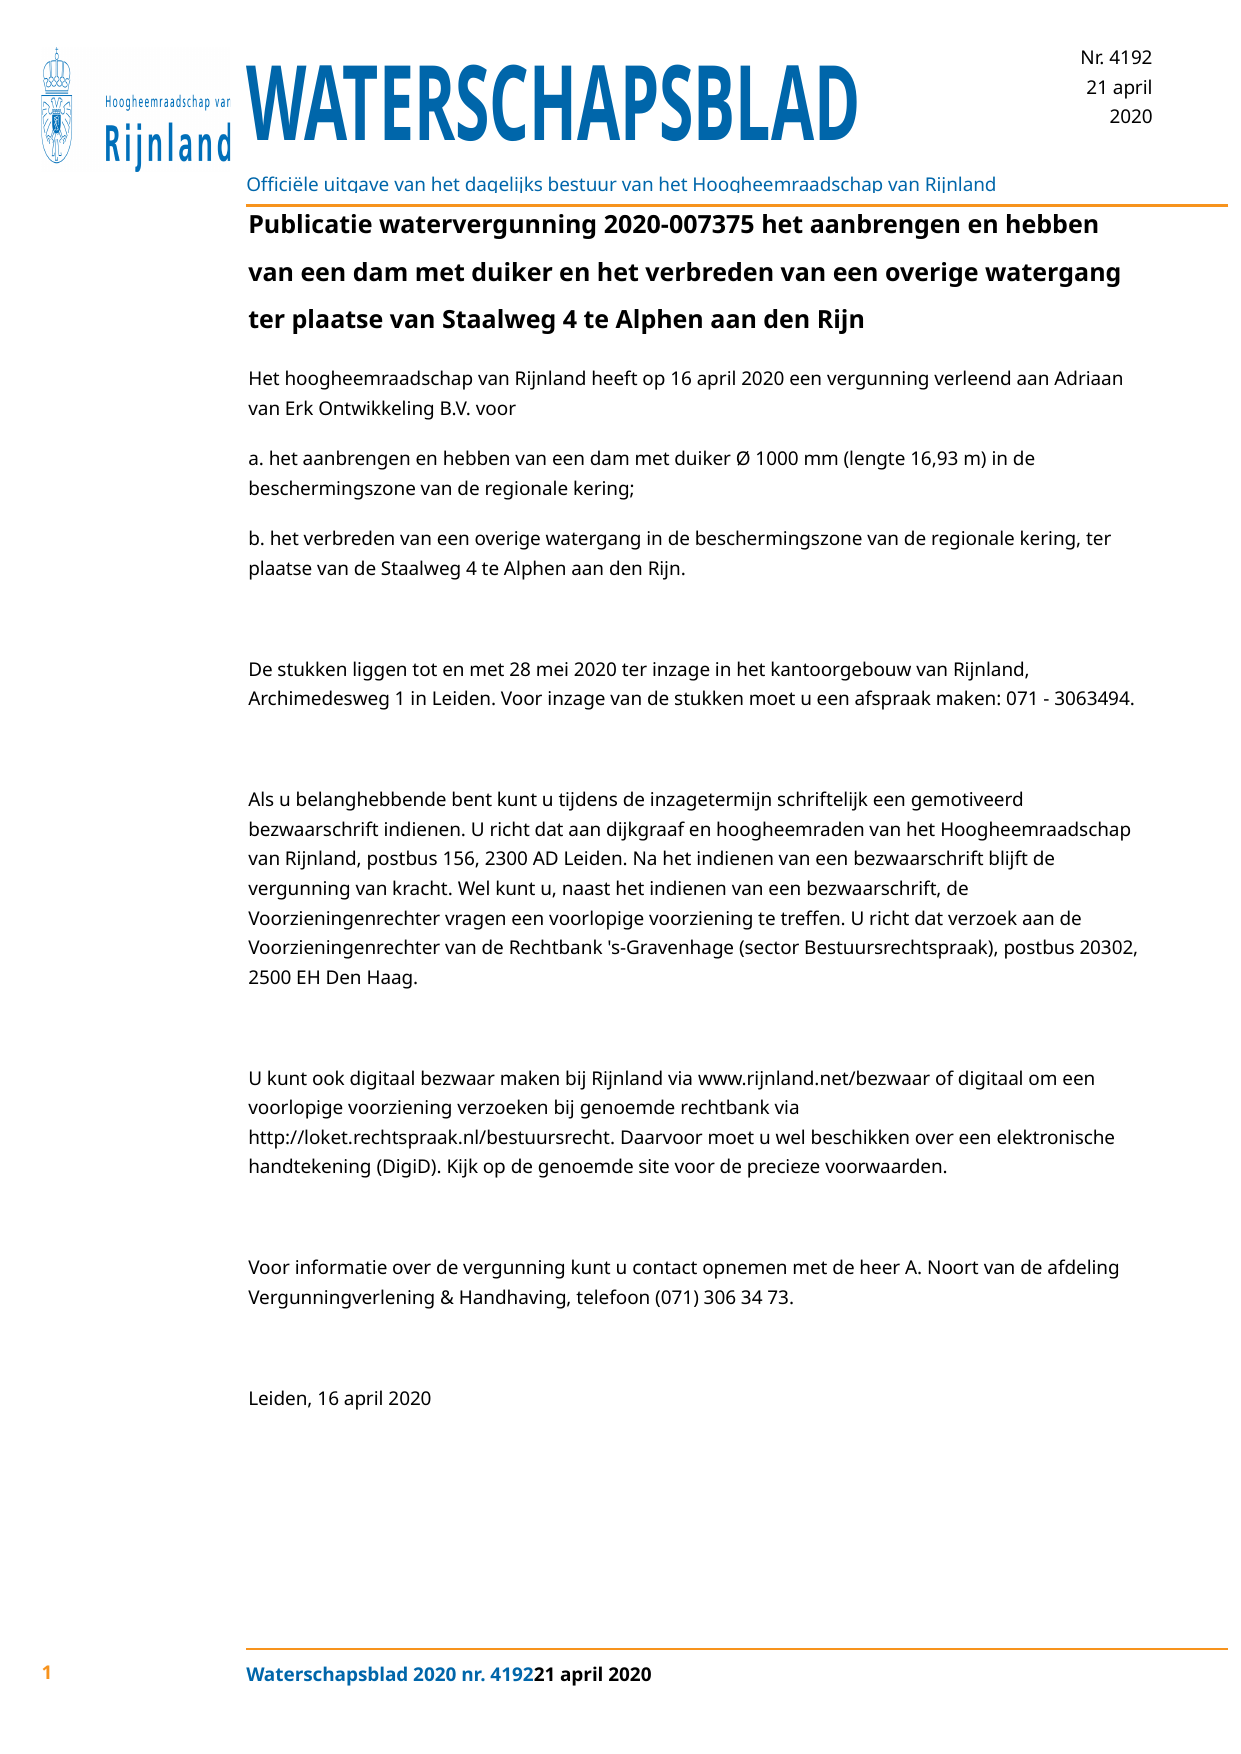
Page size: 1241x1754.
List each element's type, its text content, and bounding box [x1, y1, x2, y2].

text Als u belanghebbende bent kunt u tijdens de inzagetermijn schriftelijk een gemotiveerd bezwaarschrift indienen. U richt dat aan dijkgraaf en hoogheemraden van het Hoogheemraadschap van Rijnland, postbus 156, 2300 AD Leiden. Na het indienen van een bezwaarschrift blijft de vergunning van kracht. Wel kunt u, naast het indienen van een bezwaarschrift, de Voorzieningenrechter vragen een voorlopige voorziening te treffen. U richt dat verzoek aan de Voorzieningenrechter van de Rechtbank 's-Gravenhage (sector Bestuursrechtspraak), postbus 20302, 2500 EH Den Haag. [248, 786, 1152, 989]
text De stukken liggen tot en met 28 mei 2020 ter inzage in het kantoorgebouw van Rijnland, Archimedesweg 1 in Leiden. Voor inzage van de stukken moet u een afspraak maken: 071 - 3063494. [248, 656, 1152, 711]
text a. het aanbrengen en hebben van een dam met duiker Ø 1000 mm (lengte 16,93 m) in de beschermingszone van de regionale kering; [248, 446, 1152, 501]
picture [41, 47, 231, 172]
text Voor informatie over de vergunning kunt u contact opnemen met de heer A. Noort van de afdeling Vergunningverlening & Handhaving, telefoon (071) 306 34 73. [248, 1254, 1152, 1309]
text Leiden, 16 april 2020 [248, 1385, 1152, 1410]
text U kunt ook digitaal bezwaar maken bij Rijnland via www.rijnland.net/bezwaar of digitaal om een voorlopige voorziening verzoeken bij genoemde rechtbank via http://loket.rechtspraak.nl/bestuursrecht. Daarvoor moet u wel beschikken over een elektronische handtekening (DigiD). Kijk op de genoemde site voor de precieze voorwaarden. [248, 1065, 1152, 1179]
text Het hoogheemraadschap van Rijnland heeft op 16 april 2020 een vergunning verleend aan Adriaan van Erk Ontwikkeling B.V. voor [248, 366, 1152, 421]
text b. het verbreden van een overige watergang in de beschermingszone van de regionale kering, ter plaatse van de Staalweg 4 te Alphen aan den Rijn. [248, 526, 1152, 581]
text Publicatie watervergunning 2020-007375 het aanbrengen en hebben van een dam met duiker en het verbreden van een overige watergang ter plaatse van Staalweg 4 te Alphen aan den Rijn [248, 207, 1152, 336]
